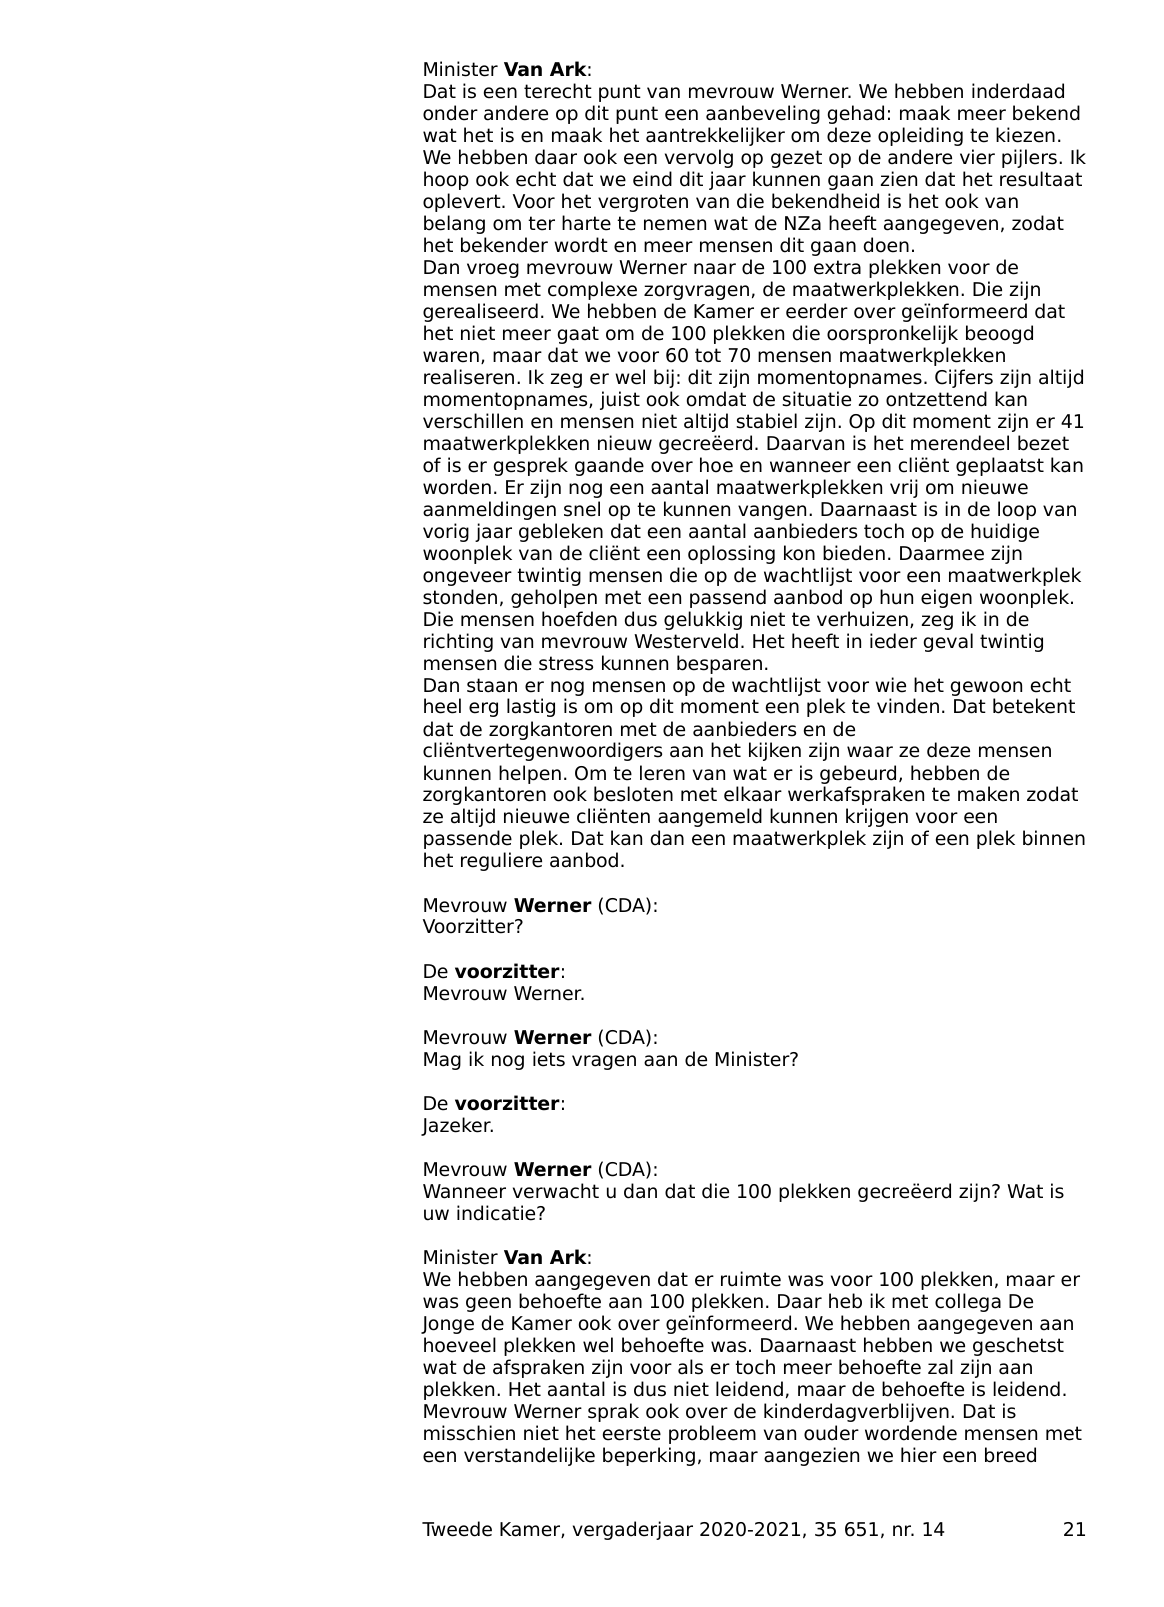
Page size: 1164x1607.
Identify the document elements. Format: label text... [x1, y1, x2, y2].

text De voorzitter: [422, 1093, 1087, 1115]
text Jazeker. [422, 1115, 1087, 1137]
text Dan vroeg mevrouw Werner naar de 100 extra plekken voor de mensen met complexe zorgvragen, de maatwerkplekken. Die zijn gerealiseerd. We hebben de Kamer er eerder over geïnformeerd dat het niet meer gaat om de 100 plekken die oorspronkelijk beoogd waren, maar dat we voor 60 tot 70 mensen maatwerkplekken realiseren. Ik zeg er wel bij: dit zijn momentopnames. Cijfers zijn altijd momentopnames, juist ook omdat de situatie zo ontzettend kan verschillen en mensen niet altijd stabiel zijn. Op dit moment zijn er 41 maatwerkplekken nieuw gecreëerd. Daarvan is het merendeel bezet of is er gesprek gaande over hoe en wanneer een cliënt geplaatst kan worden. Er zijn nog een aantal maatwerkplekken vrij om nieuwe aanmeldingen snel op te kunnen vangen. Daarnaast is in de loop van vorig jaar gebleken dat een aantal aanbieders toch op de huidige woonplek van de cliënt een oplossing kon bieden. Daarmee zijn ongeveer twintig mensen die op de wachtlijst voor een maatwerkplek stonden, geholpen met een passend aanbod op hun eigen woonplek. Die mensen hoefden dus gelukkig niet te verhuizen, zeg ik in de richting van mevrouw Westerveld. Het heeft in ieder geval twintig mensen die stress kunnen besparen. [422, 257, 1087, 674]
text Wanneer verwacht u dan dat die 100 plekken gecreëerd zijn? Wat is uw indicatie? [422, 1181, 1087, 1225]
text Voorzitter? [422, 916, 1087, 938]
text We hebben aangegeven dat er ruimte was voor 100 plekken, maar er was geen behoefte aan 100 plekken. Daar heb ik met collega De Jonge de Kamer ook over geïnformeerd. We hebben aangegeven aan hoeveel plekken wel behoefte was. Daarnaast hebben we geschetst wat de afspraken zijn voor als er toch meer behoefte zal zijn aan plekken. Het aantal is dus niet leidend, maar de behoefte is leidend. [422, 1269, 1087, 1401]
text Dat is een terecht punt van mevrouw Werner. We hebben inderdaad onder andere op dit punt een aanbeveling gehad: maak meer bekend wat het is en maak het aantrekkelijker om deze opleiding te kiezen. We hebben daar ook een vervolg op gezet op de andere vier pijlers. Ik hoop ook echt dat we eind dit jaar kunnen gaan zien dat het resultaat oplevert. Voor het vergroten van die bekendheid is het ook van belang om ter harte te nemen wat de NZa heeft aangegeven, zodat het bekender wordt en meer mensen dit gaan doen. [422, 81, 1087, 257]
text Mevrouw Werner (CDA): [422, 1159, 1087, 1181]
text Mevrouw Werner. [422, 983, 1087, 1004]
text Minister Van Ark: [422, 59, 1087, 81]
text Minister Van Ark: [422, 1247, 1087, 1269]
text Mag ik nog iets vragen aan de Minister? [422, 1049, 1087, 1071]
text De voorzitter: [422, 961, 1087, 983]
text Mevrouw Werner (CDA): [422, 894, 1087, 916]
text Dan staan er nog mensen op de wachtlijst voor wie het gewoon echt heel erg lastig is om op dit moment een plek te vinden. Dat betekent dat de zorgkantoren met de aanbieders en de cliëntvertegenwoordigers aan het kijken zijn waar ze deze mensen kunnen helpen. Om te leren van wat er is gebeurd, hebben de zorgkantoren ook besloten met elkaar werkafspraken te maken zodat ze altijd nieuwe cliënten aangemeld kunnen krijgen voor een passende plek. Dat kan dan een maatwerkplek zijn of een plek binnen het reguliere aanbod. [422, 674, 1087, 872]
text Mevrouw Werner (CDA): [422, 1027, 1087, 1049]
text Mevrouw Werner sprak ook over de kinderdagverblijven. Dat is misschien niet het eerste probleem van ouder wordende mensen met een verstandelijke beperking, maar aangezien we hier een breed [422, 1401, 1087, 1467]
